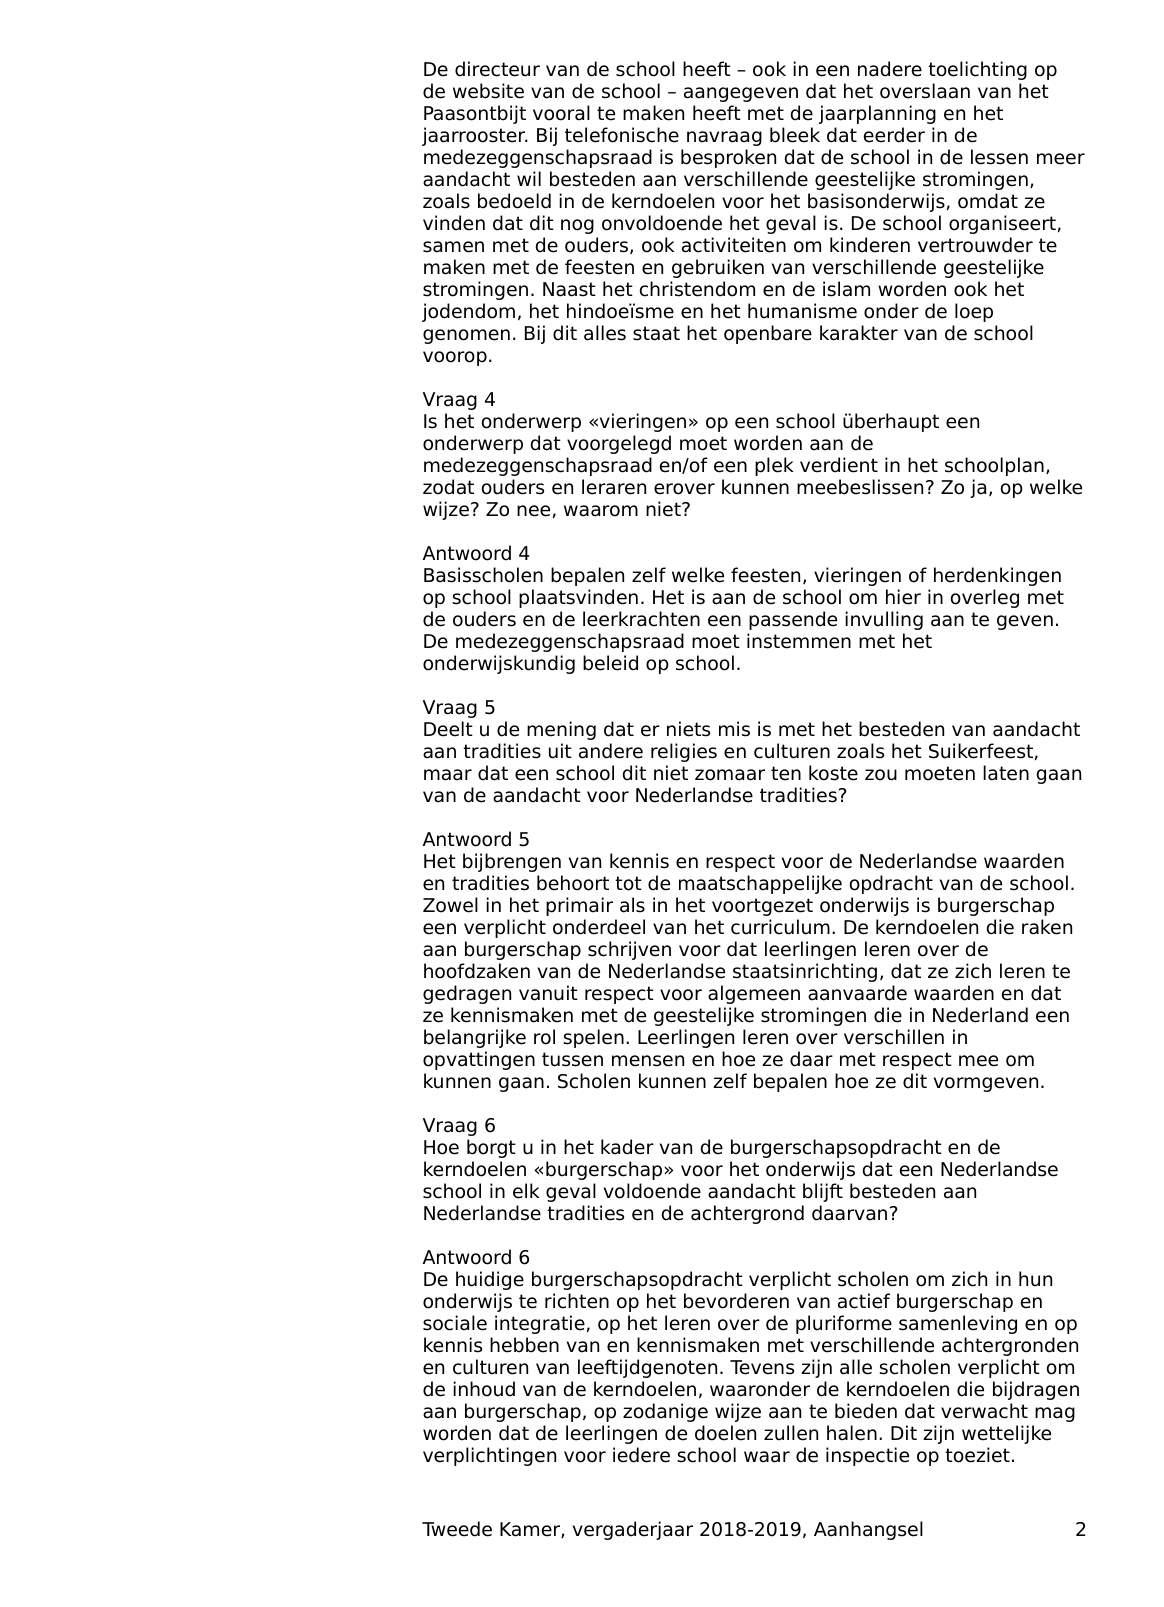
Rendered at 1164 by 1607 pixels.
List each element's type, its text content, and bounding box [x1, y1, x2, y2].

text Antwoord 6 [422, 1247, 1087, 1269]
text Antwoord 5 [422, 829, 1087, 851]
text Het bijbrengen van kennis en respect voor de Nederlandse waarden en tradities behoort tot de maatschappelijke opdracht van de school. Zowel in het primair als in het voortgezet onderwijs is burgerschap een verplicht onderdeel van het curriculum. De kerndoelen die raken aan burgerschap schrijven voor dat leerlingen leren over de hoofdzaken van de Nederlandse staatsinrichting, dat ze zich leren te gedragen vanuit respect voor algemeen aanvaarde waarden en dat ze kennismaken met de geestelijke stromingen die in Nederland een belangrijke rol spelen. Leerlingen leren over verschillen in opvattingen tussen mensen en hoe ze daar met respect mee om kunnen gaan. Scholen kunnen zelf bepalen hoe ze dit vormgeven. [422, 851, 1087, 1093]
text Is het onderwerp «vieringen» op een school überhaupt een onderwerp dat voorgelegd moet worden aan de medezeggenschapsraad en/of een plek verdient in het schoolplan, zodat ouders en leraren erover kunnen meebeslissen? Zo ja, op welke wijze? Zo nee, waarom niet? [422, 411, 1087, 521]
text De huidige burgerschapsopdracht verplicht scholen om zich in hun onderwijs te richten op het bevorderen van actief burgerschap en sociale integratie, op het leren over de pluriforme samenleving en op kennis hebben van en kennismaken met verschillende achtergronden en culturen van leeftijdgenoten. Tevens zijn alle scholen verplicht om de inhoud van de kerndoelen, waaronder de kerndoelen die bijdragen aan burgerschap, op zodanige wijze aan te bieden dat verwacht mag worden dat de leerlingen de doelen zullen halen. Dit zijn wettelijke verplichtingen voor iedere school waar de inspectie op toeziet. [422, 1269, 1087, 1467]
text Basisscholen bepalen zelf welke feesten, vieringen of herdenkingen op school plaatsvinden. Het is aan de school om hier in overleg met de ouders en de leerkrachten een passende invulling aan te geven. De medezeggenschapsraad moet instemmen met het onderwijskundig beleid op school. [422, 565, 1087, 675]
text Vraag 5 [422, 697, 1087, 719]
text Vraag 6 [422, 1115, 1087, 1137]
text Deelt u de mening dat er niets mis is met het besteden van aandacht aan tradities uit andere religies en culturen zoals het Suikerfeest, maar dat een school dit niet zomaar ten koste zou moeten laten gaan van de aandacht voor Nederlandse tradities? [422, 719, 1087, 807]
text Antwoord 4 [422, 543, 1087, 565]
text De directeur van de school heeft – ook in een nadere toelichting op de website van de school – aangegeven dat het overslaan van het Paasontbijt vooral te maken heeft met de jaarplanning en het jaarrooster. Bij telefonische navraag bleek dat eerder in de medezeggenschapsraad is besproken dat de school in de lessen meer aandacht wil besteden aan verschillende geestelijke stromingen, zoals bedoeld in de kerndoelen voor het basisonderwijs, omdat ze vinden dat dit nog onvoldoende het geval is. De school organiseert, samen met de ouders, ook activiteiten om kinderen vertrouwder te maken met de feesten en gebruiken van verschillende geestelijke stromingen. Naast het christendom en de islam worden ook het jodendom, het hindoeïsme en het humanisme onder de loep genomen. Bij dit alles staat het openbare karakter van de school voorop. [422, 59, 1087, 367]
text Vraag 4 [422, 389, 1087, 411]
text Hoe borgt u in het kader van de burgerschapsopdracht en de kerndoelen «burgerschap» voor het onderwijs dat een Nederlandse school in elk geval voldoende aandacht blijft besteden aan Nederlandse tradities en de achtergrond daarvan? [422, 1137, 1087, 1225]
